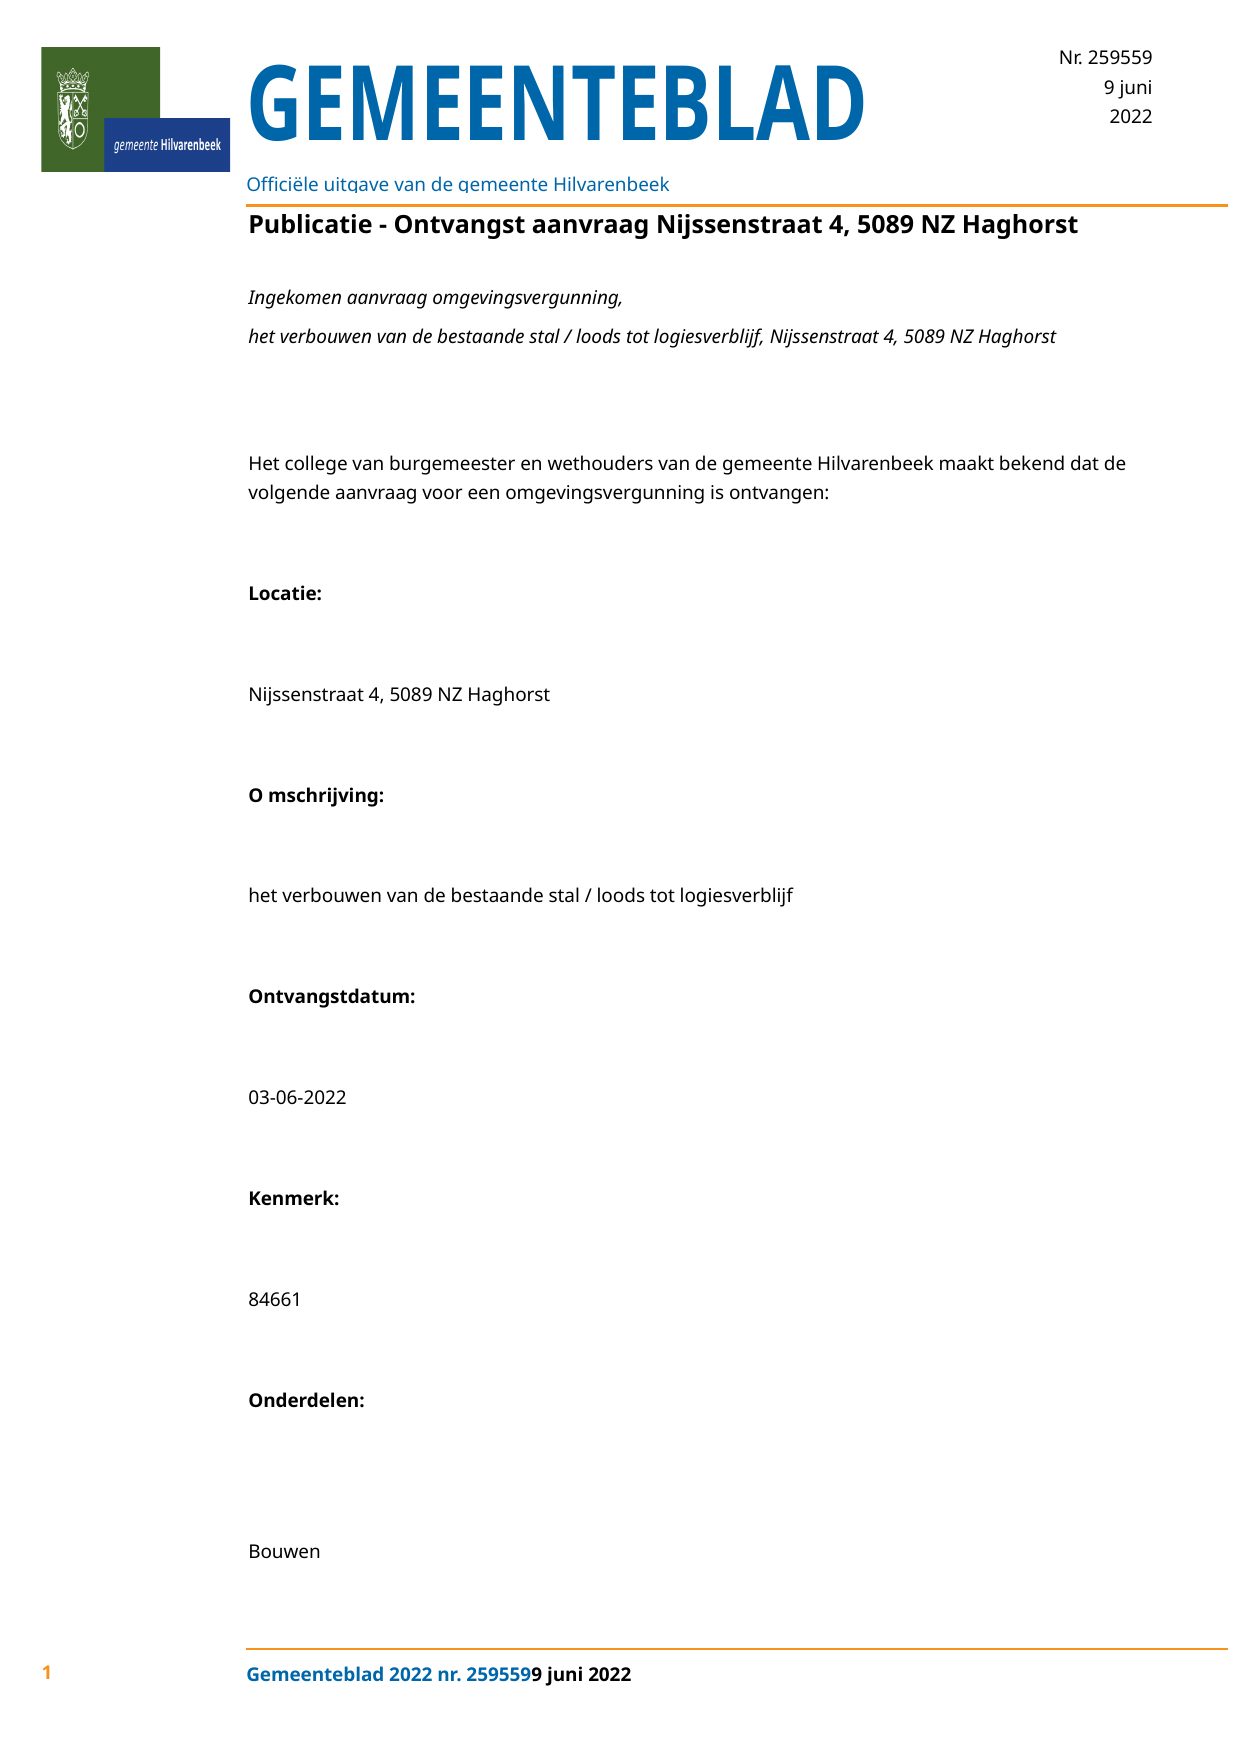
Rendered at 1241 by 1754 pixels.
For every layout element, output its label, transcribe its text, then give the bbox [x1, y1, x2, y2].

text Nijssenstraat 4, 5089 NZ Haghorst [248, 681, 1152, 707]
text 84661 [248, 1286, 1152, 1312]
text Het college van burgemeester en wethouders van de gemeente Hilvarenbeek maakt bekend dat de volgende aanvraag voor een omgevingsvergunning is ontvangen: [248, 450, 1152, 505]
text O mschrijving: [248, 782, 1152, 807]
text Onderdelen: [248, 1387, 1152, 1412]
text Publicatie - Ontvangst aanvraag Nijssenstraat 4, 5089 NZ Haghorst [248, 207, 1152, 241]
text 03-06-2022 [248, 1084, 1152, 1110]
text Kenmerk: [248, 1185, 1152, 1211]
text Bouwen [248, 1538, 1152, 1564]
text Locatie: [248, 580, 1152, 606]
picture [41, 47, 231, 172]
text het verbouwen van de bestaande stal / loods tot logiesverblijf, Nijssenstraat 4, 5089 NZ Haghorst [248, 323, 1152, 349]
text het verbouwen van de bestaande stal / loods tot logiesverblijf [248, 883, 1152, 908]
text Ontvangstdatum: [248, 983, 1152, 1009]
text Ingekomen aanvraag omgevingsvergunning, [248, 284, 1152, 309]
